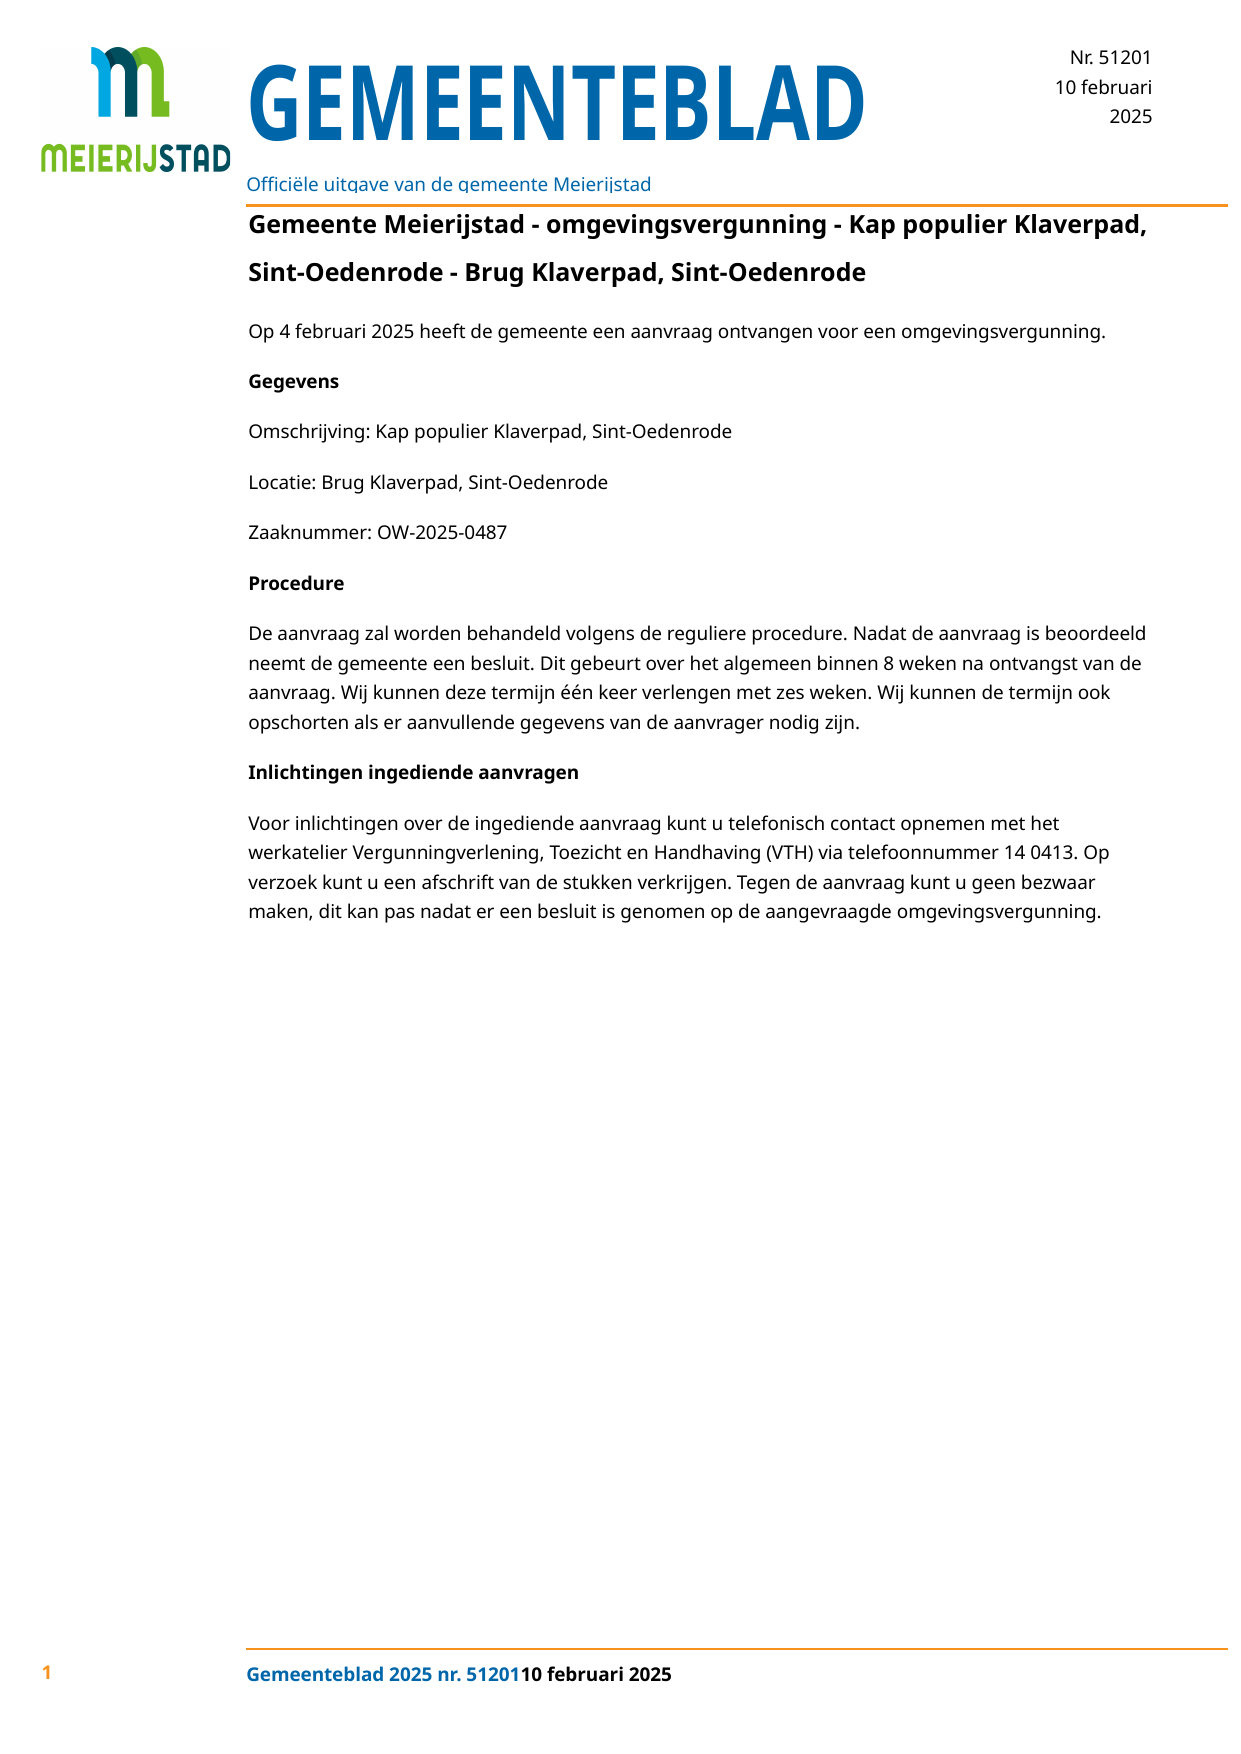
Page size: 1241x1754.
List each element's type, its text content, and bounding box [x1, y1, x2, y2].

text Inlichtingen ingediende aanvragen [248, 759, 1152, 785]
text Gegevens [248, 368, 1152, 394]
text Gemeente Meierijstad - omgevingsvergunning - Kap populier Klaverpad, Sint-Oedenrode - Brug Klaverpad, Sint-Oedenrode [248, 207, 1152, 288]
text Zaaknummer: OW-2025-0487 [248, 519, 1152, 545]
text Omschrijving: Kap populier Klaverpad, Sint-Oedenrode [248, 419, 1152, 444]
text Locatie: Brug Klaverpad, Sint-Oedenrode [248, 469, 1152, 495]
text Op 4 februari 2025 heeft de gemeente een aanvraag ontvangen voor een omgevingsvergunning. [248, 318, 1152, 344]
text Procedure [248, 570, 1152, 596]
text De aanvraag zal worden behandeld volgens de reguliere procedure. Nadat de aanvraag is beoordeeld neemt de gemeente een besluit. Dit gebeurt over het algemeen binnen 8 weken na ontvangst van de aanvraag. Wij kunnen deze termijn één keer verlengen met zes weken. Wij kunnen de termijn ook opschorten als er aanvullende gegevens van de aanvrager nodig zijn. [248, 620, 1152, 735]
picture [41, 47, 231, 172]
text Voor inlichtingen over de ingediende aanvraag kunt u telefonisch contact opnemen met het werkatelier Vergunningverlening, Toezicht en Handhaving (VTH) via telefoonnummer 14 0413. Op verzoek kunt u een afschrift van de stukken verkrijgen. Tegen de aanvraag kunt u geen bezwaar maken, dit kan pas nadat er een besluit is genomen op de aangevraagde omgevingsvergunning. [248, 810, 1152, 924]
